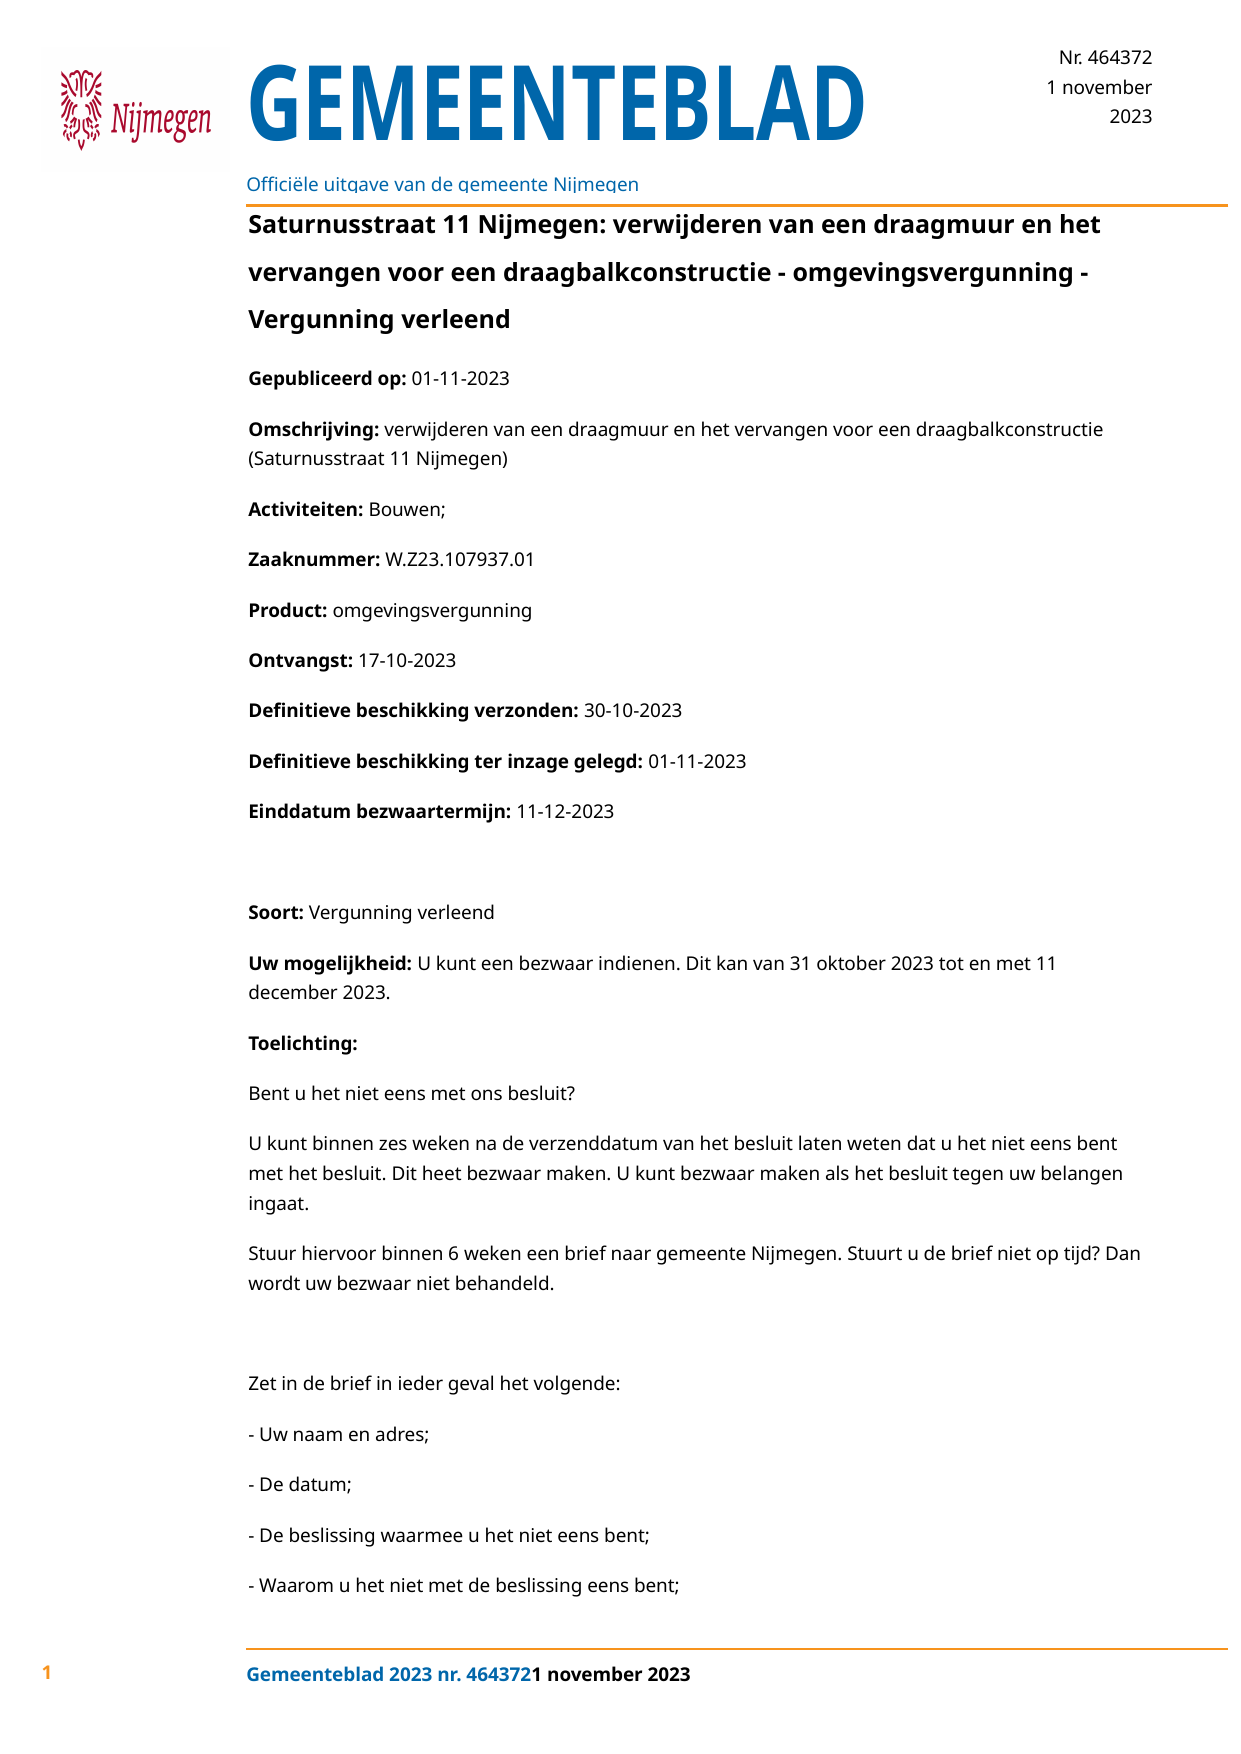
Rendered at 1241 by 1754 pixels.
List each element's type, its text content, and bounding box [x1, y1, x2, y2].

text Soort: Vergunning verleend [248, 899, 1152, 925]
text Stuur hiervoor binnen 6 weken een brief naar gemeente Nijmegen. Stuurt u de brief niet op tijd? Dan wordt uw bezwaar niet behandeld. [248, 1240, 1152, 1295]
text Product: omgevingsvergunning [248, 597, 1152, 622]
text Bent u het niet eens met ons besluit? [248, 1080, 1152, 1106]
text Einddatum bezwaartermijn: 11-12-2023 [248, 798, 1152, 824]
text Uw mogelijkheid: U kunt een bezwaar indienen. Dit kan van 31 oktober 2023 tot en met 11 december 2023. [248, 950, 1152, 1005]
text Zet in de brief in ieder geval het volgende: [248, 1371, 1152, 1396]
text Definitieve beschikking ter inzage gelegd: 01-11-2023 [248, 748, 1152, 774]
text Ontvangst: 17-10-2023 [248, 647, 1152, 673]
text Gepubliceerd op: 01-11-2023 [248, 366, 1152, 391]
text - De beslissing waarmee u het niet eens bent; [248, 1522, 1152, 1547]
text U kunt binnen zes weken na de verzenddatum van het besluit laten weten dat u het niet eens bent met het besluit. Dit heet bezwaar maken. U kunt bezwaar maken als het besluit tegen uw belangen ingaat. [248, 1131, 1152, 1215]
text Zaaknummer: W.Z23.107937.01 [248, 546, 1152, 572]
text Omschrijving: verwijderen van een draagmuur en het vervangen voor een draagbalkconstructie (Saturnusstraat 11 Nijmegen) [248, 416, 1152, 471]
text Saturnusstraat 11 Nijmegen: verwijderen van een draagmuur en het vervangen voor een draagbalkconstructie - omgevingsvergunning - Vergunning verleend [248, 207, 1152, 336]
text Activiteiten: Bouwen; [248, 496, 1152, 522]
text - De datum; [248, 1471, 1152, 1497]
text Toelichting: [248, 1030, 1152, 1055]
picture [41, 47, 231, 172]
text - Uw naam en adres; [248, 1421, 1152, 1447]
text Definitieve beschikking verzonden: 30-10-2023 [248, 698, 1152, 723]
text - Waarom u het niet met de beslissing eens bent; [248, 1572, 1152, 1598]
